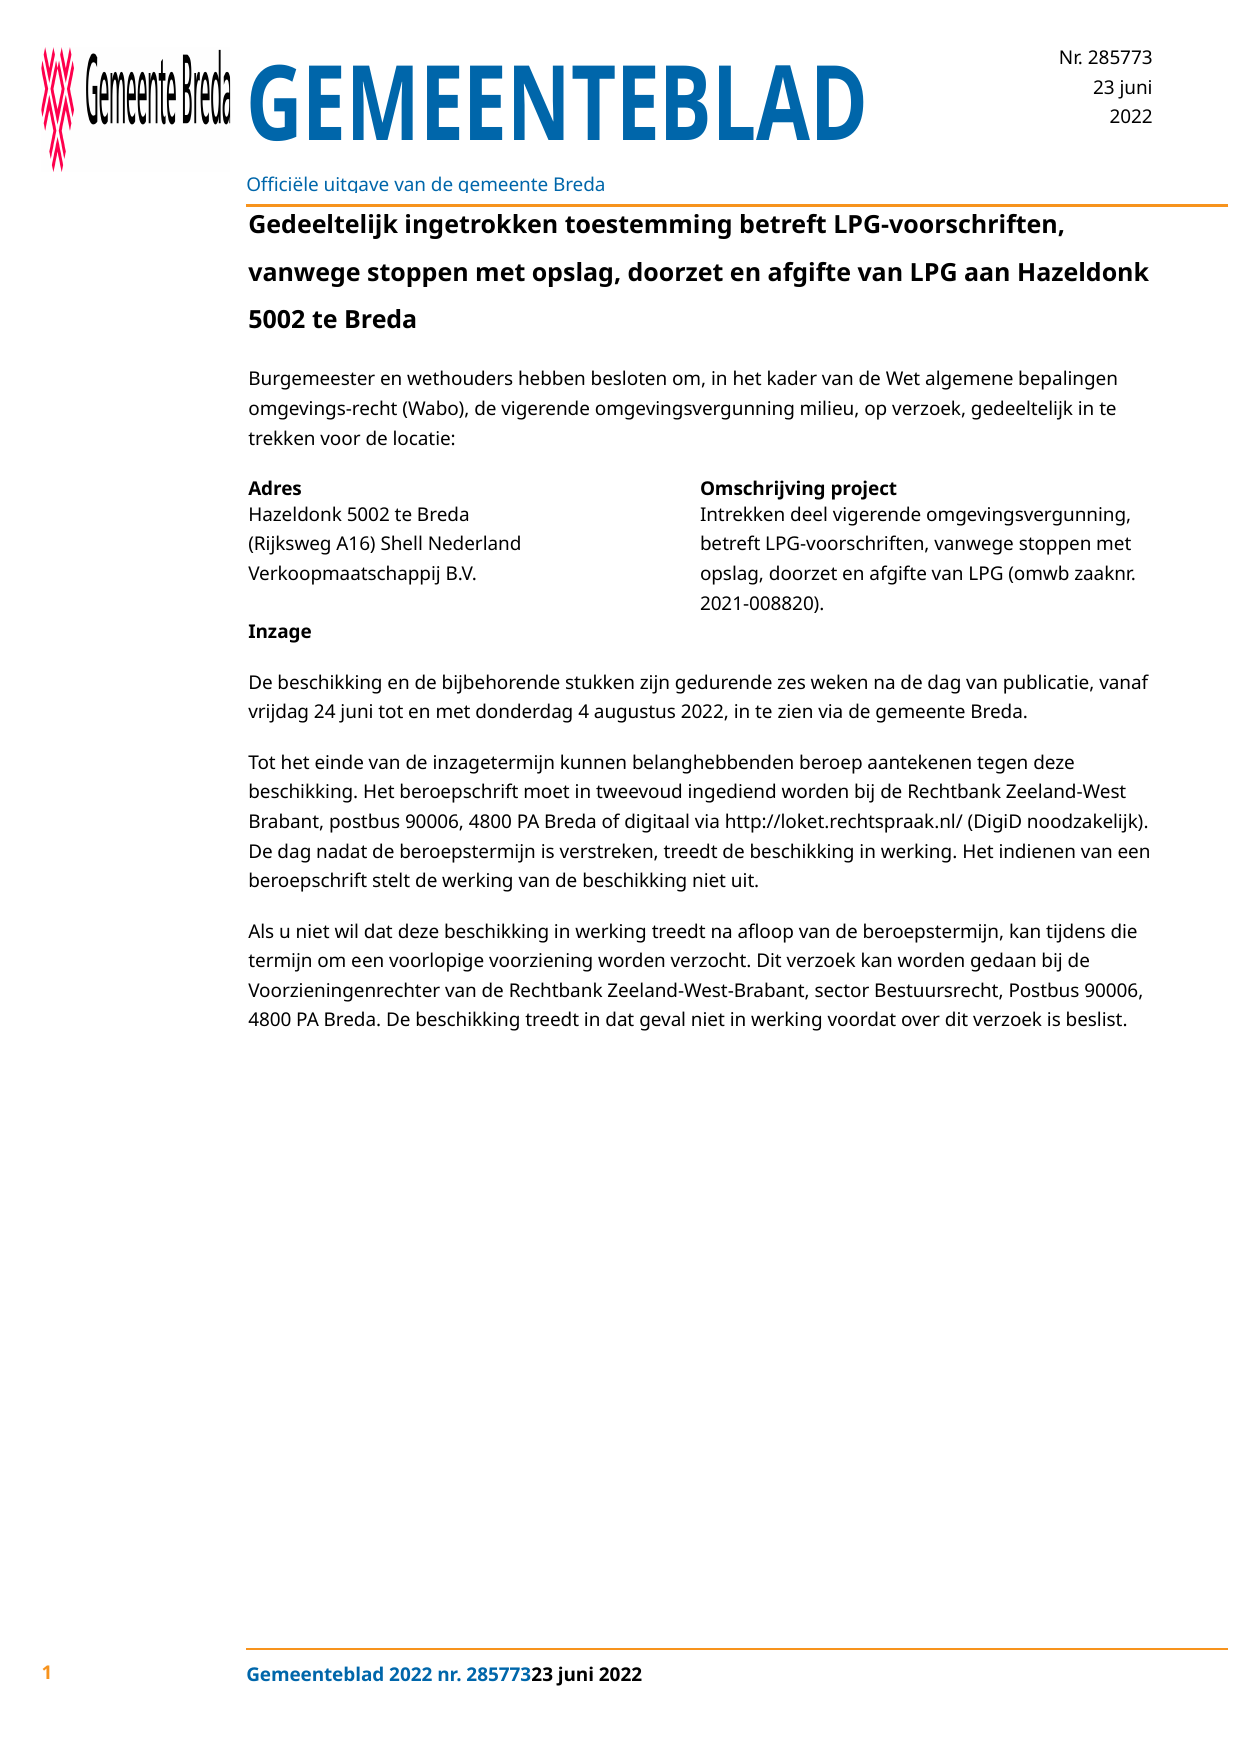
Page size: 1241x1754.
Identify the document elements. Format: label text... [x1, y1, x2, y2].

text Burgemeester en wethouders hebben besloten om, in het kader van de Wet algemene bepalingen omgevings-recht (Wabo), de vigerende omgevingsvergunning milieu, op verzoek, gedeeltelijk in te trekken voor de locatie: [248, 366, 1152, 450]
table_header Adres [248, 475, 700, 501]
table_cell Intrekken deel vigerende omgevingsvergunning, betreft LPG-voorschriften, vanwege stoppen met opslag, doorzet en afgifte van LPG (omwb zaaknr. 2021-008820). [700, 501, 1152, 615]
picture [41, 47, 231, 172]
table_header Omschrijving project [700, 475, 1152, 501]
table_cell Hazeldonk 5002 te Breda (Rijksweg A16) Shell Nederland Verkoopmaatschappij B.V. [248, 501, 700, 615]
text Tot het einde van de inzagetermijn kunnen belanghebbenden beroep aantekenen tegen deze beschikking. Het beroepschrift moet in tweevoud ingediend worden bij de Rechtbank Zeeland-West Brabant, postbus 90006, 4800 PA Breda of digitaal via http://loket.rechtspraak.nl/ (DigiD noodzakelijk). De dag nadat de beroepstermijn is verstreken, treedt de beschikking in werking. Het indienen van een beroepschrift stelt de werking van de beschikking niet uit. [248, 749, 1152, 893]
text Als u niet wil dat deze beschikking in werking treedt na afloop van de beroepstermijn, kan tijdens die termijn om een voorlopige voorziening worden verzocht. Dit verzoek kan worden gedaan bij de Voorzieningenrechter van de Rechtbank Zeeland-West-Brabant, sector Bestuursrecht, Postbus 90006, 4800 PA Breda. De beschikking treedt in dat geval niet in werking voordat over dit verzoek is beslist. [248, 918, 1152, 1032]
text De beschikking en de bijbehorende stukken zijn gedurende zes weken na de dag van publicatie, vanaf vrijdag 24 juni tot en met donderdag 4 augustus 2022, in te zien via de gemeente Breda. [248, 669, 1152, 724]
text Gedeeltelijk ingetrokken toestemming betreft LPG-voorschriften, vanwege stoppen met opslag, doorzet en afgifte van LPG aan Hazeldonk 5002 te Breda [248, 207, 1152, 336]
text Inzage [248, 619, 1152, 644]
